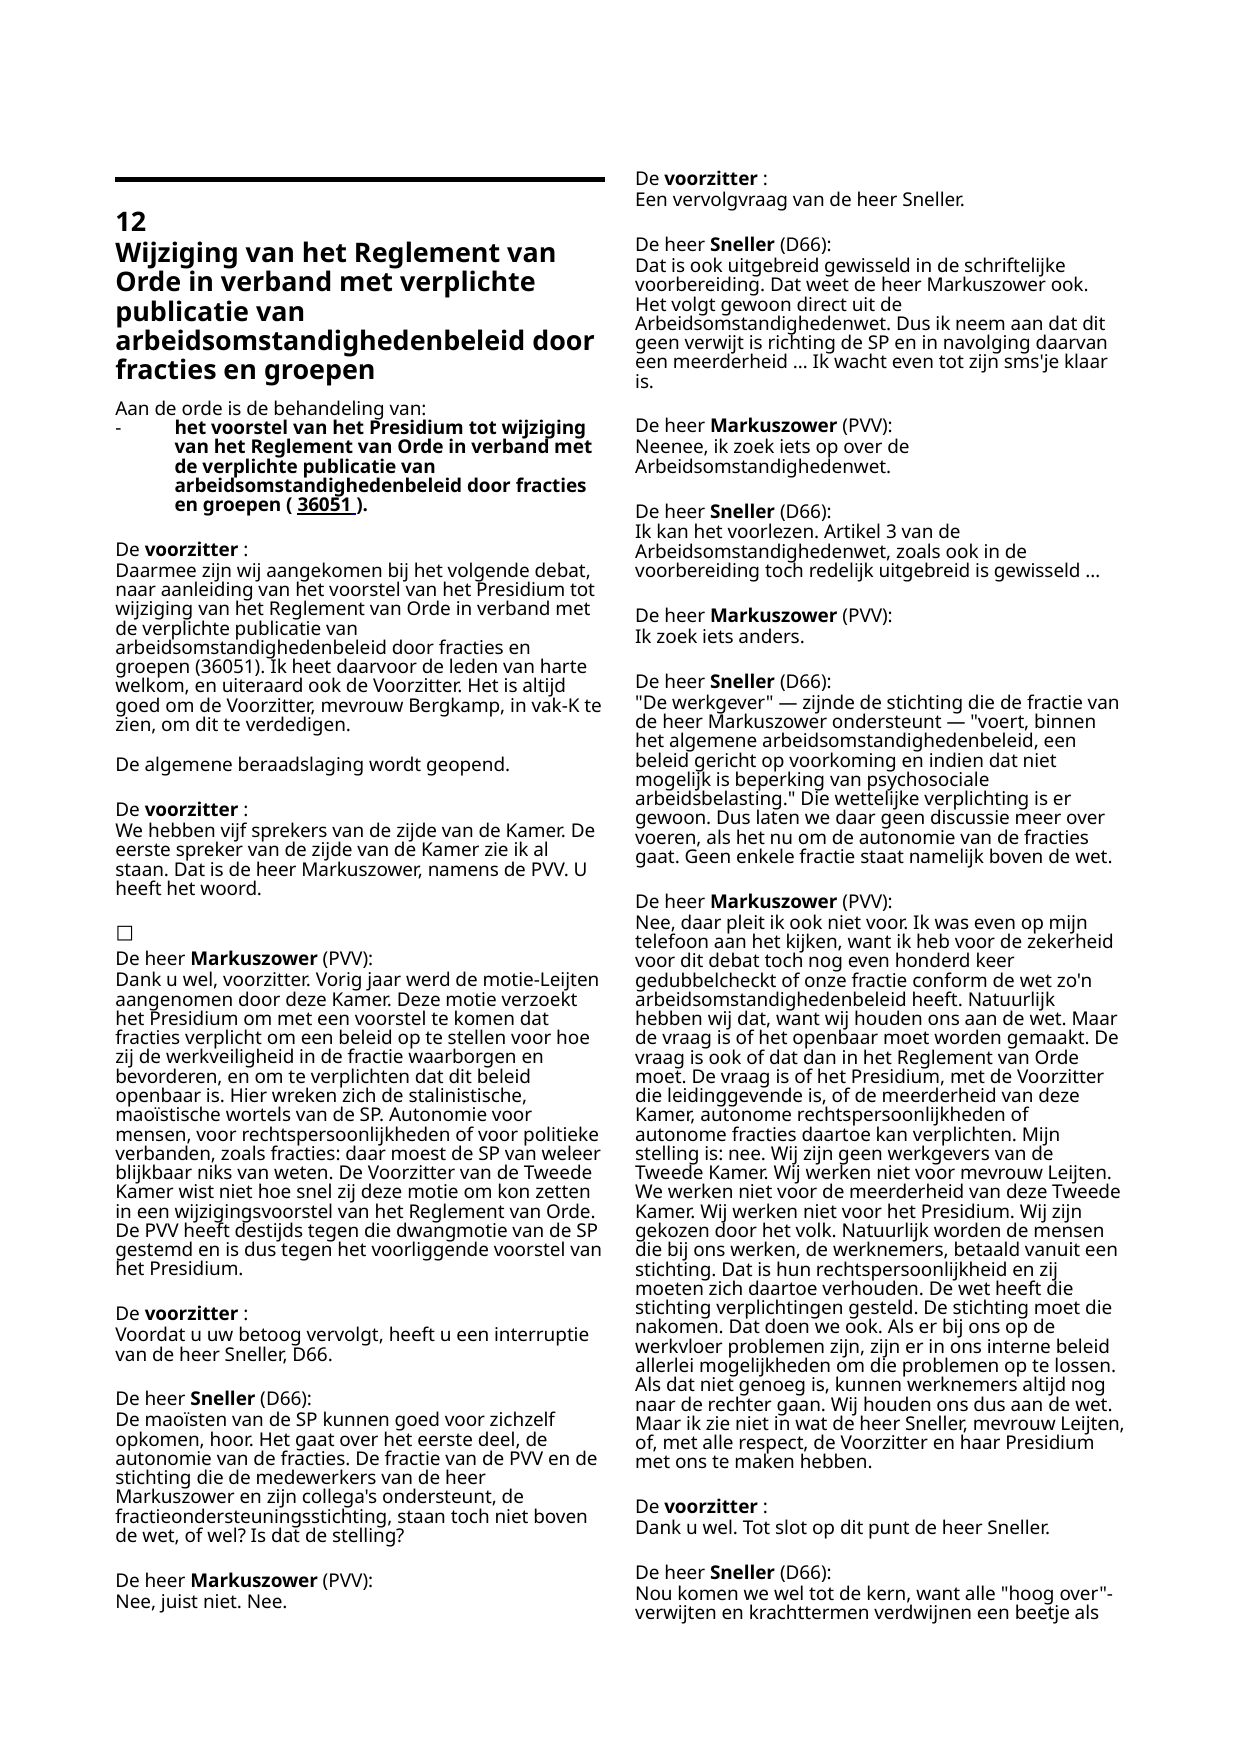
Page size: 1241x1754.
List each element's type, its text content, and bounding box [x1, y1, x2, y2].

text De heer Markuszower (PVV): [635, 602, 1125, 628]
text Neenee, ik zoek iets op over de Arbeidsomstandighedenwet. [635, 438, 1125, 477]
text ⬜ [115, 920, 605, 946]
text De heer Sneller (D66): [635, 498, 1125, 523]
text Nee, juist niet. Nee. [115, 1593, 605, 1612]
text 12 [115, 203, 605, 239]
text De heer Sneller (D66): [635, 1559, 1125, 1585]
text De heer Sneller (D66): [115, 1386, 605, 1411]
text De heer Markuszower (PVV): [635, 888, 1125, 914]
text De heer Markuszower (PVV): [635, 413, 1125, 438]
text Aan de orde is de behandeling van: [115, 400, 605, 419]
text Nou komen we wel tot de kern, want alle "hoog over"-verwijten en krachttermen verdwijnen een beetje als [635, 1585, 1125, 1623]
text Dat is ook uitgebreid gewisseld in de schriftelijke voorbereiding. Dat weet de heer Markuszower ook. Het volgt gewoon direct uit de Arbeidsomstandighedenwet. Dus ik neem aan dat dit geen verwijt is richting de SP en in navolging daarvan een meerderheid … Ik wacht even tot zijn sms'je klaar is. [635, 257, 1125, 392]
text Een vervolgvraag van de heer Sneller. [635, 191, 1125, 210]
text De heer Markuszower (PVV): [115, 1567, 605, 1593]
text De heer Sneller (D66): [635, 668, 1125, 694]
text Ik zoek iets anders. [635, 628, 1125, 647]
text De maoïsten van de SP kunnen goed voor zichzelf opkomen, hoor. Het gaat over het eerste deel, de autonomie van de fracties. De fractie van de PVV en de stichting die de medewerkers van de heer Markuszower en zijn collega's ondersteunt, de fractieondersteuningsstichting, staan toch niet boven de wet, of wel? Is dat de stelling? [115, 1411, 605, 1546]
text "De werkgever" — zijnde de stichting die de fractie van de heer Markuszower ondersteunt — "voert, binnen het algemene arbeidsomstandighedenbeleid, een beleid gericht op voorkoming en indien dat niet mogelijk is beperking van psychosociale arbeidsbelasting." Die wettelijke verplichting is er gewoon. Dus laten we daar geen discussie meer over voeren, als het nu om de autonomie van de fracties gaat. Geen enkele fractie staat namelijk boven de wet. [635, 694, 1125, 867]
text De voorzitter : [635, 165, 1125, 191]
text Voordat u uw betoog vervolgt, heeft u een interruptie van de heer Sneller, D66. [115, 1326, 605, 1365]
text De voorzitter : [115, 536, 605, 562]
text De heer Sneller (D66): [635, 231, 1125, 257]
list het voorstel van het Presidium tot wijziging van het Reglement van Orde in verband met de verplichte publicatie van arbeidsomstandighedenbeleid door fracties en groepen ( 36051 ). [115, 419, 605, 515]
text Dank u wel. Tot slot op dit punt de heer Sneller. [635, 1519, 1125, 1538]
text De voorzitter : [635, 1493, 1125, 1519]
text De voorzitter : [115, 796, 605, 822]
text Ik kan het voorlezen. Artikel 3 van de Arbeidsomstandighedenwet, zoals ook in de voorbereiding toch redelijk uitgebreid is gewisseld … [635, 523, 1125, 581]
text De heer Markuszower (PVV): [115, 946, 605, 971]
text Nee, daar pleit ik ook niet voor. Ik was even op mijn telefoon aan het kijken, want ik heb voor de zekerheid voor dit debat toch nog even honderd keer gedubbelcheckt of onze fractie conform de wet zo'n arbeidsomstandighedenbeleid heeft. Natuurlijk hebben wij dat, want wij houden ons aan de wet. Maar de vraag is of het openbaar moet worden gemaakt. De vraag is ook of dat dan in het Reglement van Orde moet. De vraag is of het Presidium, met de Voorzitter die leidinggevende is, of de meerderheid van deze Kamer, autonome rechtspersoonlijkheden of autonome fracties daartoe kan verplichten. Mijn stelling is: nee. Wij zijn geen werkgevers van de Tweede Kamer. Wij werken niet voor mevrouw Leijten. We werken niet voor de meerderheid van deze Tweede Kamer. Wij werken niet voor het Presidium. Wij zijn gekozen door het volk. Natuurlijk worden de mensen die bij ons werken, de werknemers, betaald vanuit een stichting. Dat is hun rechtspersoonlijkheid en zij moeten zich daartoe verhouden. De wet heeft die stichting verplichtingen gesteld. De stichting moet die nakomen. Dat doen we ook. Als er bij ons op de werkvloer problemen zijn, zijn er in ons interne beleid allerlei mogelijkheden om die problemen op te lossen. Als dat niet genoeg is, kunnen werknemers altijd nog naar de rechter gaan. Wij houden ons dus aan de wet. Maar ik zie niet in wat de heer Sneller, mevrouw Leijten, of, met alle respect, de Voorzitter en haar Presidium met ons te maken hebben. [635, 914, 1125, 1473]
text Daarmee zijn wij aangekomen bij het volgende debat, naar aanleiding van het voorstel van het Presidium tot wijziging van het Reglement van Orde in verband met de verplichte publicatie van arbeidsomstandighedenbeleid door fracties en groepen (36051). Ik heet daarvoor de leden van harte welkom, en uiteraard ook de Voorzitter. Het is altijd goed om de Voorzitter, mevrouw Bergkamp, in vak-K te zien, om dit te verdedigen. [115, 562, 605, 735]
text De algemene beraadslaging wordt geopend. [115, 756, 605, 775]
text Dank u wel, voorzitter. Vorig jaar werd de motie-Leijten aangenomen door deze Kamer. Deze motie verzoekt het Presidium om met een voorstel te komen dat fracties verplicht om een beleid op te stellen voor hoe zij de werkveiligheid in de fractie waarborgen en bevorderen, en om te verplichten dat dit beleid openbaar is. Hier wreken zich de stalinistische, maoïstische wortels van de SP. Autonomie voor mensen, voor rechtspersoonlijkheden of voor politieke verbanden, zoals fracties: daar moest de SP van weleer blijkbaar niks van weten. De Voorzitter van de Tweede Kamer wist niet hoe snel zij deze motie om kon zetten in een wijzigingsvoorstel van het Reglement van Orde. De PVV heeft destijds tegen die dwangmotie van de SP gestemd en is dus tegen het voorliggende voorstel van het Presidium. [115, 971, 605, 1280]
text De voorzitter : [115, 1301, 605, 1326]
text Wijziging van het Reglement van Orde in verband met verplichte publicatie van arbeidsomstandighedenbeleid door fracties en groepen [115, 239, 605, 400]
text We hebben vijf sprekers van de zijde van de Kamer. De eerste spreker van de zijde van de Kamer zie ik al staan. Dat is de heer Markuszower, namens de PVV. U heeft het woord. [115, 822, 605, 899]
